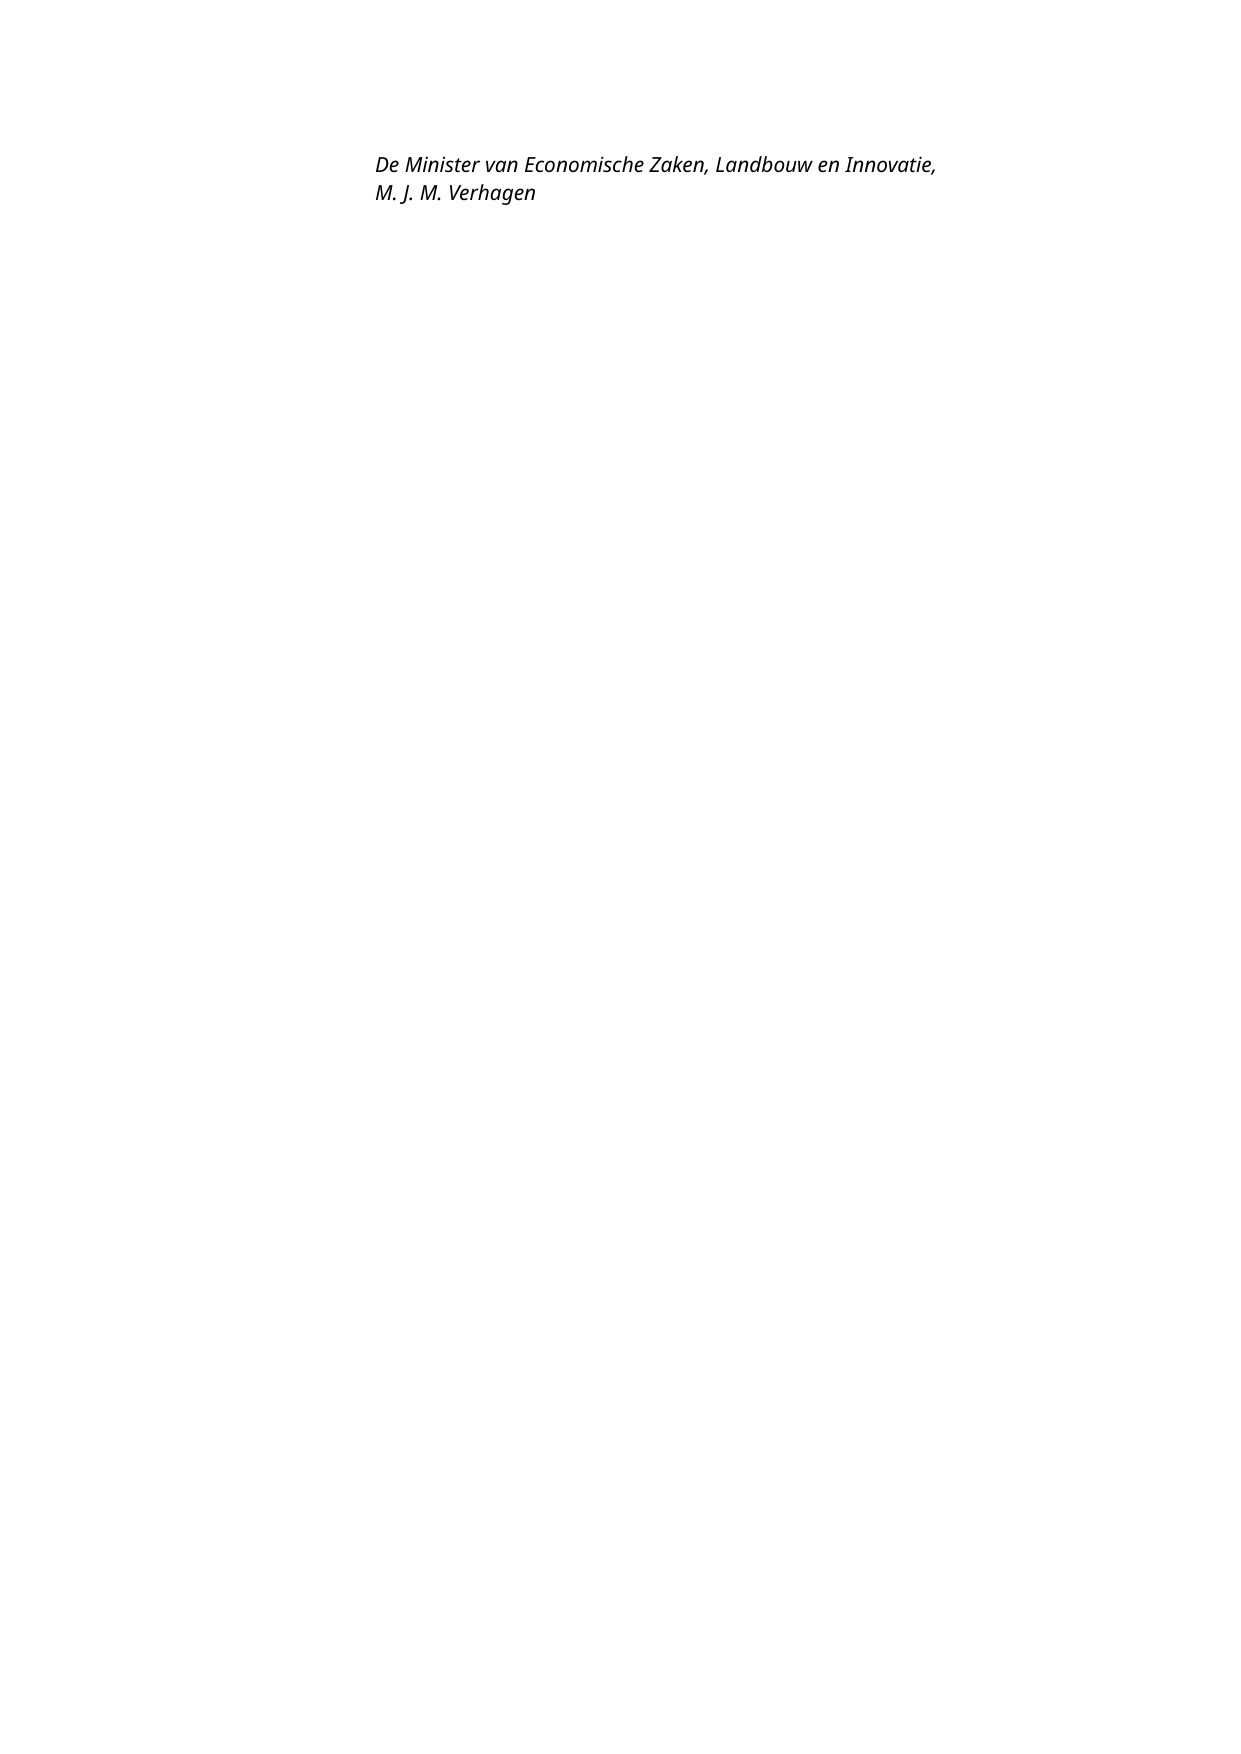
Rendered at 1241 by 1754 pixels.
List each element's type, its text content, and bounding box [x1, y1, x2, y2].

text M. J. M. Verhagen [375, 178, 1090, 207]
text De Minister van Economische Zaken, Landbouw en Innovatie, [375, 150, 1090, 178]
